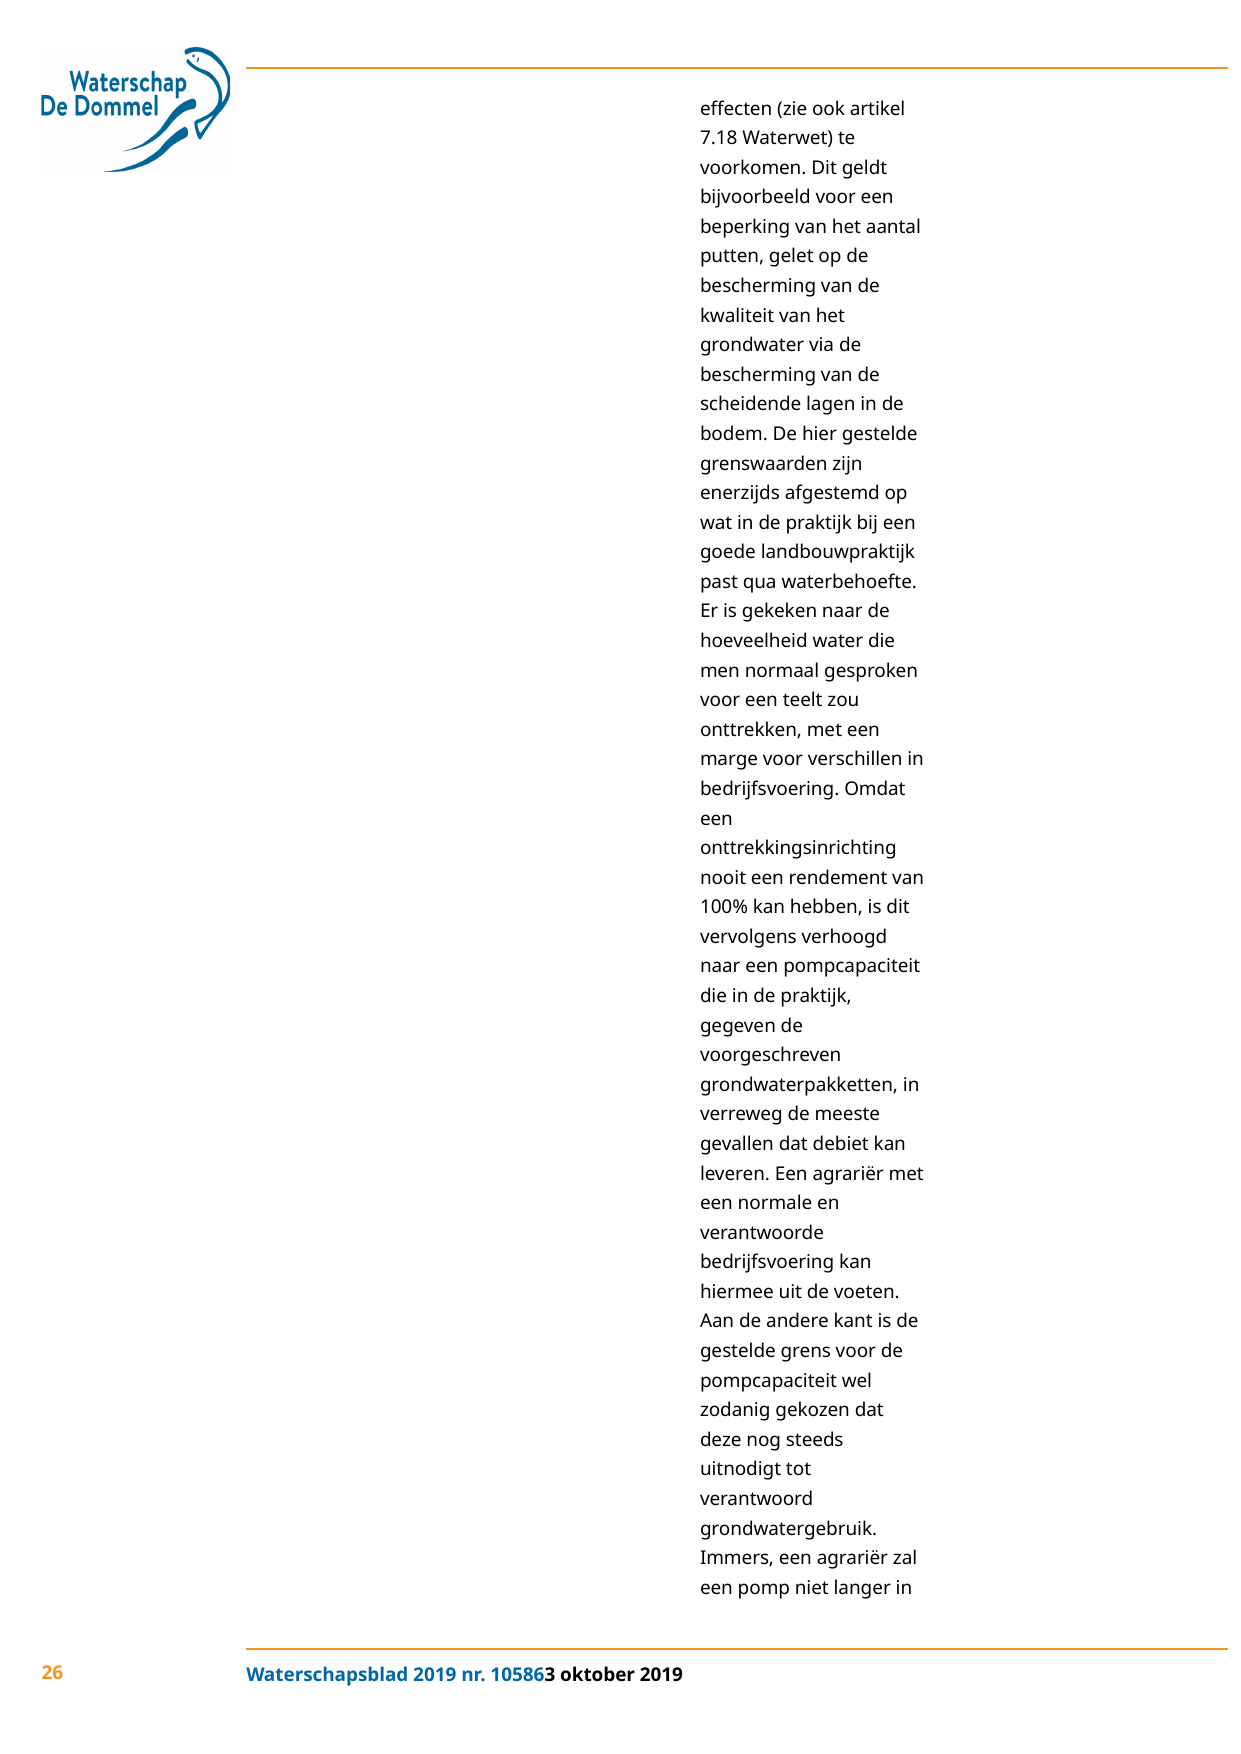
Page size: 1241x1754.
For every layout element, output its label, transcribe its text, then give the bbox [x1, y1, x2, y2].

picture [45, 99, 51, 111]
table_cell [926, 95, 1152, 1600]
picture [41, 47, 231, 172]
picture [198, 118, 210, 131]
table_cell [248, 95, 474, 1600]
table_cell effecten (zie ook artikel 7.18 Waterwet) te voorkomen. Dit geldt bijvoorbeeld voor een beperking van het aantal putten, gelet op de bescherming van de kwaliteit van het grondwater via de bescherming van de scheidende lagen in de bodem. De hier gestelde grenswaarden zijn enerzijds afgestemd op wat in de praktijk bij een goede landbouwpraktijk past qua waterbehoefte. Er is gekeken naar de hoeveelheid water die men normaal gesproken voor een teelt zou onttrekken, met een marge voor verschillen in bedrijfsvoering. Omdat een onttrekkingsinrichting nooit een rendement van 100% kan hebben, is dit vervolgens verhoogd naar een pompcapaciteit die in de praktijk, gegeven de voorgeschreven grondwaterpakketten, in verreweg de meeste gevallen dat debiet kan leveren. Een agrariër met een normale en verantwoorde bedrijfsvoering kan hiermee uit de voeten. Aan de andere kant is de gestelde grens voor de pompcapaciteit wel zodanig gekozen dat deze nog steeds uitnodigt tot verantwoord grondwatergebruik. Immers, een agrariër zal een pomp niet langer in [700, 95, 926, 1600]
table_cell [474, 95, 700, 1600]
picture [204, 47, 231, 76]
